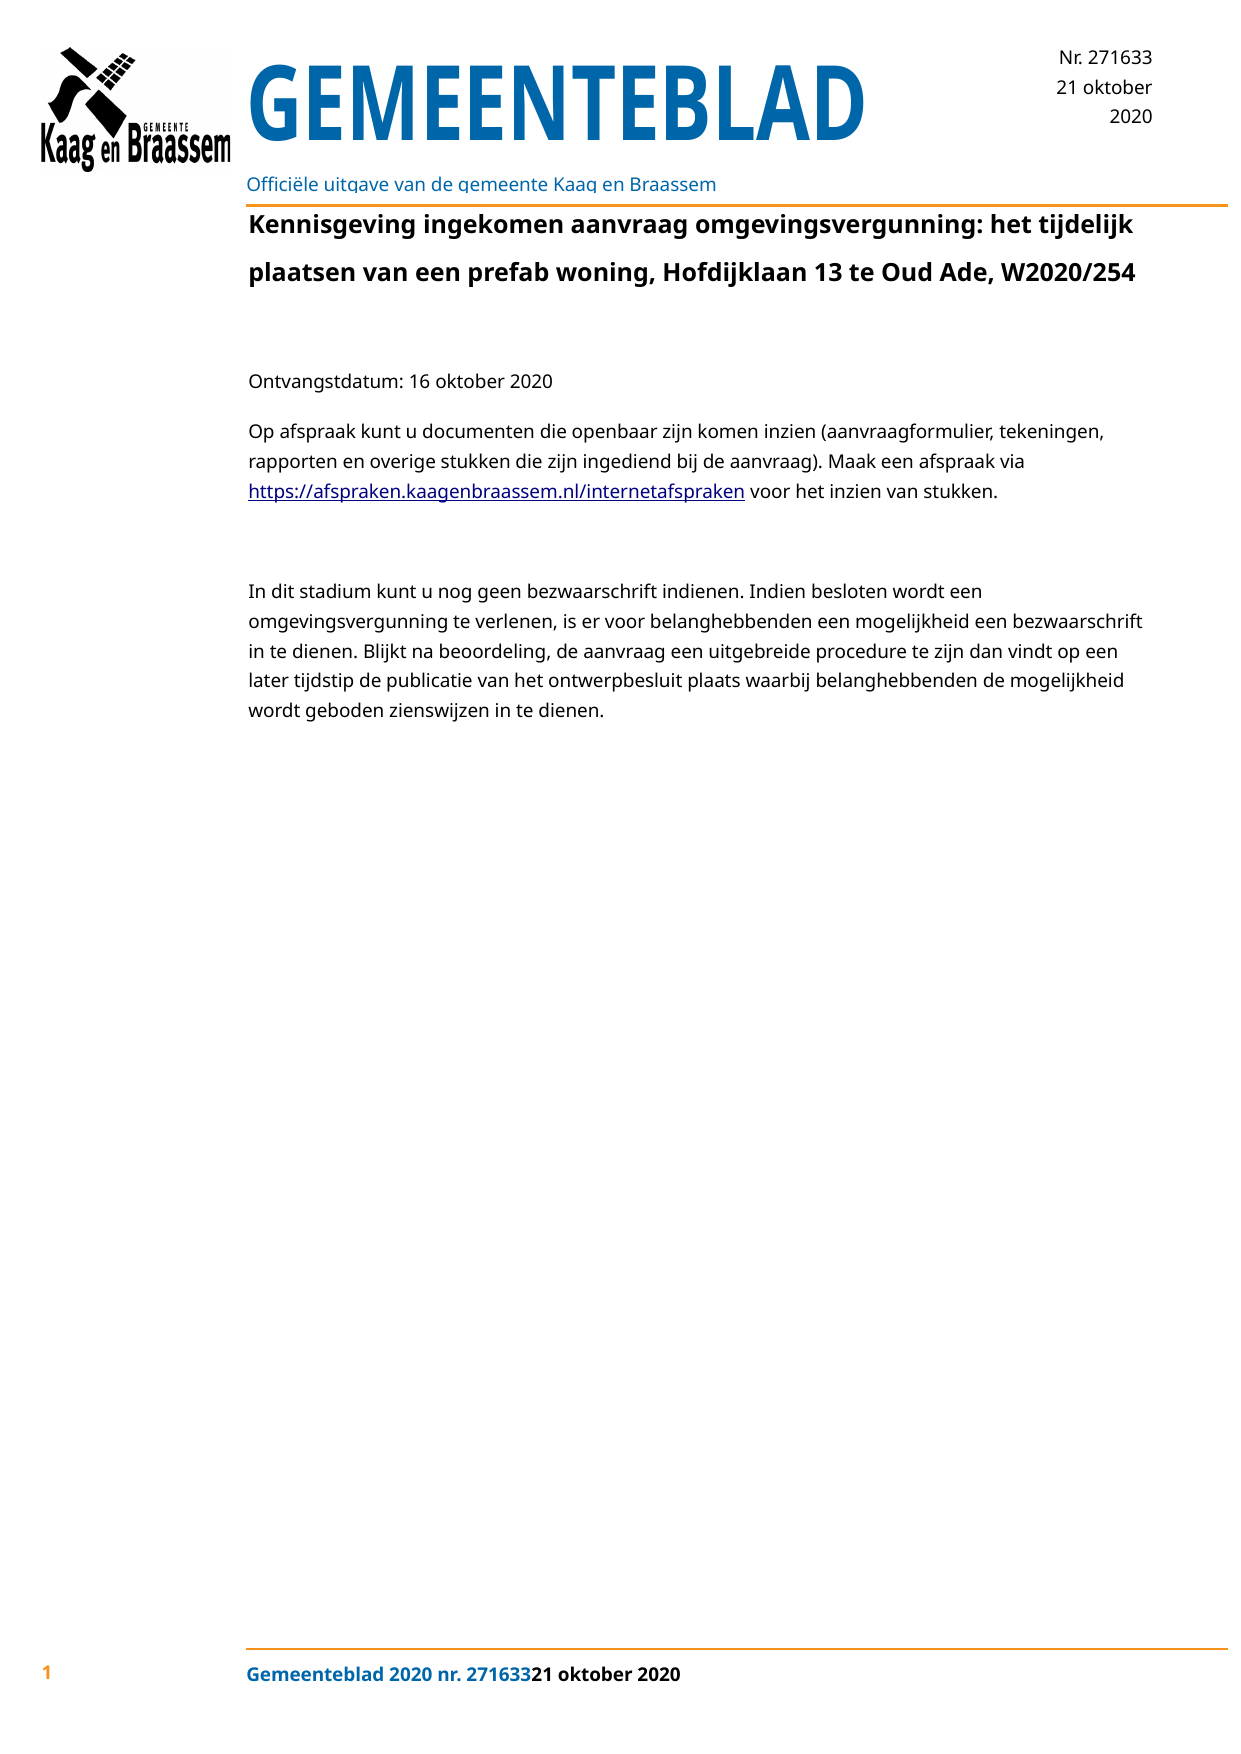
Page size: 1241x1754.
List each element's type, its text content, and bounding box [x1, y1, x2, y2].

text Op afspraak kunt u documenten die openbaar zijn komen inzien (aanvraagformulier, tekeningen, rapporten en overige stukken die zijn ingediend bij de aanvraag). Maak een afspraak via https://afspraken.kaagenbraassem.nl/internetafspraken voor het inzien van stukken. [248, 419, 1152, 504]
picture [41, 47, 231, 172]
text Ontvangstdatum: 16 oktober 2020 [248, 368, 1152, 394]
text In dit stadium kunt u nog geen bezwaarschrift indienen. Indien besloten wordt een omgevingsvergunning te verlenen, is er voor belanghebbenden een mogelijkheid een bezwaarschrift in te dienen. Blijkt na beoordeling, de aanvraag een uitgebreide procedure te zijn dan vindt op een later tijdstip de publicatie van het ontwerpbesluit plaats waarbij belanghebbenden de mogelijkheid wordt geboden zienswijzen in te dienen. [248, 579, 1152, 723]
text Kennisgeving ingekomen aanvraag omgevingsvergunning: het tijdelijk plaatsen van een prefab woning, Hofdijklaan 13 te Oud Ade, W2020/254 [248, 207, 1152, 288]
